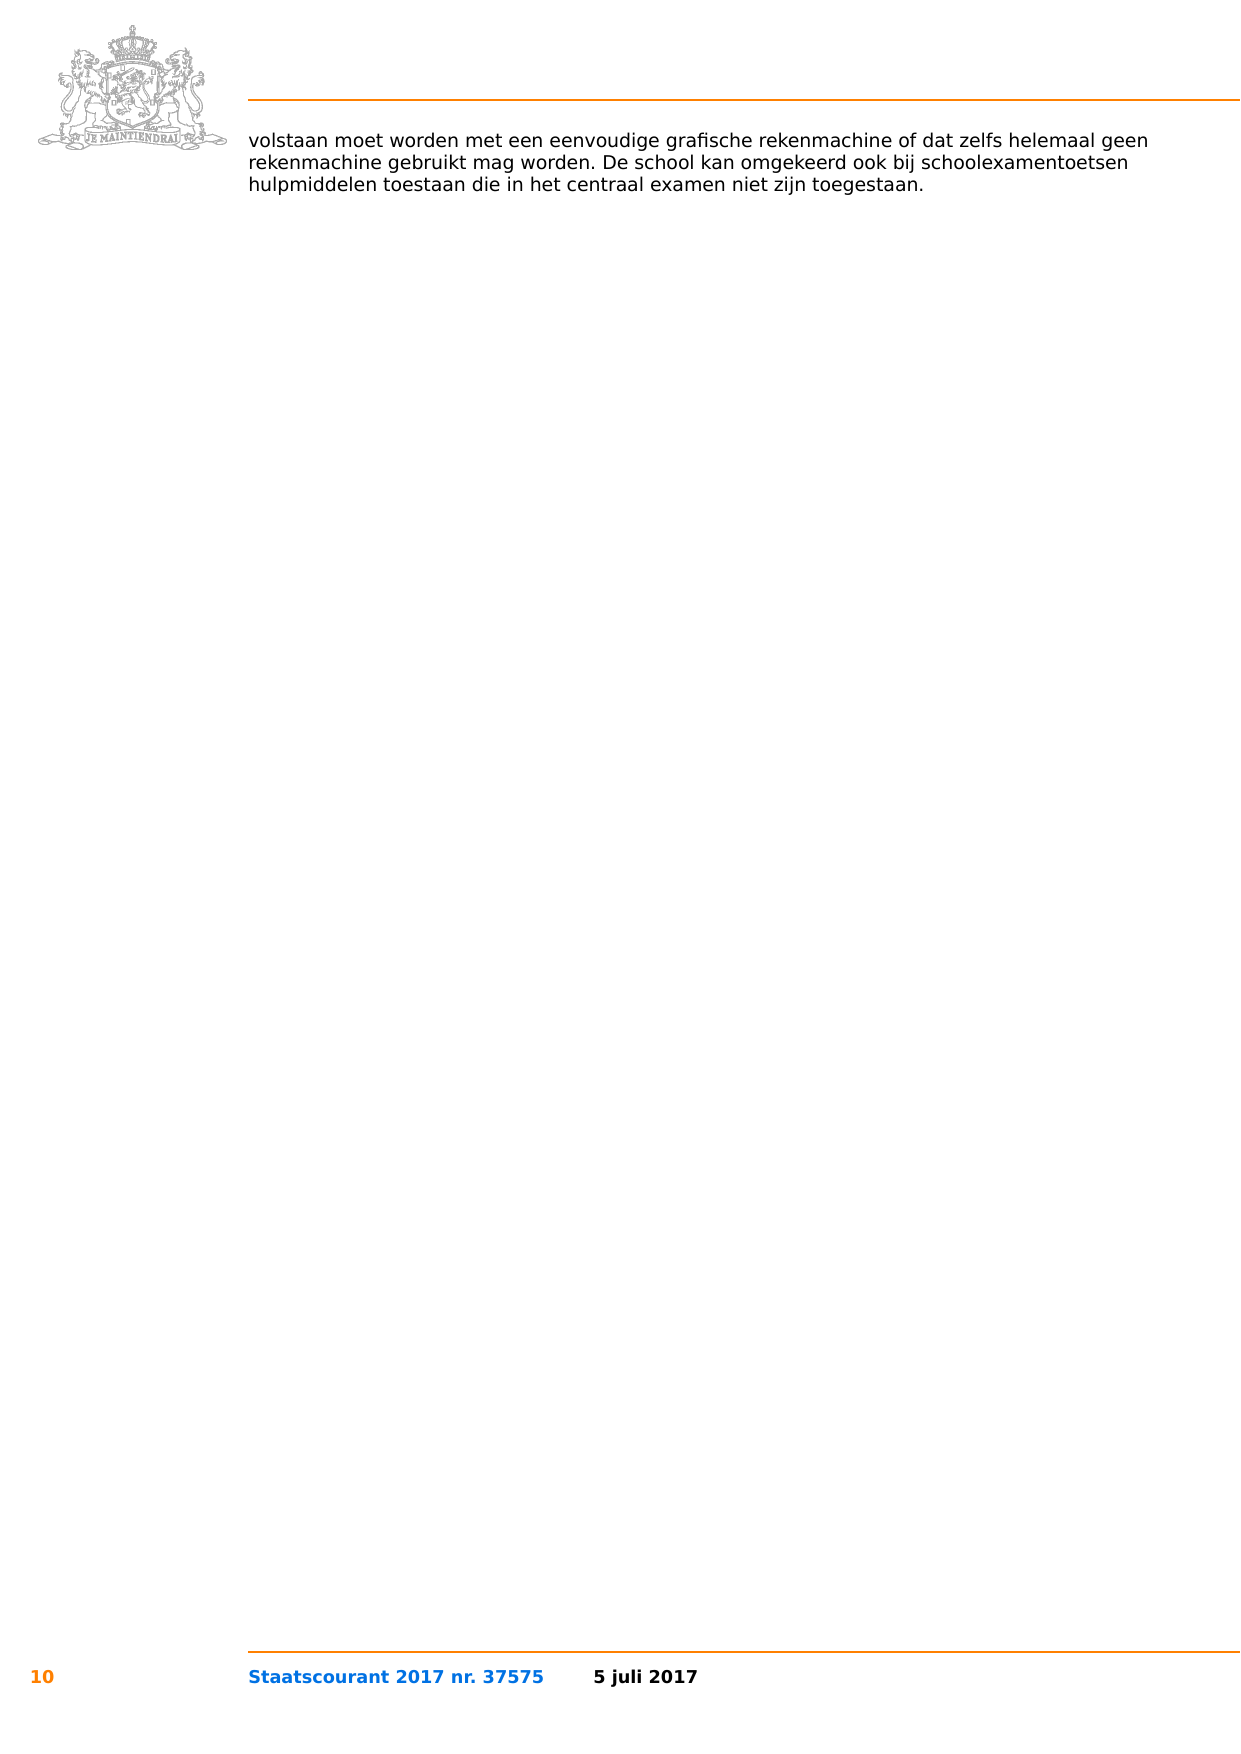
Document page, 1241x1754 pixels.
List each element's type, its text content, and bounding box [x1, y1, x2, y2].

text volstaan moet worden met een eenvoudige grafische rekenmachine of dat zelfs helemaal geen rekenmachine gebruikt mag worden. De school kan omgekeerd ook bij schoolexamentoetsen hulpmiddelen toestaan die in het centraal examen niet zijn toegestaan. [248, 130, 1163, 196]
picture [38, 25, 227, 150]
